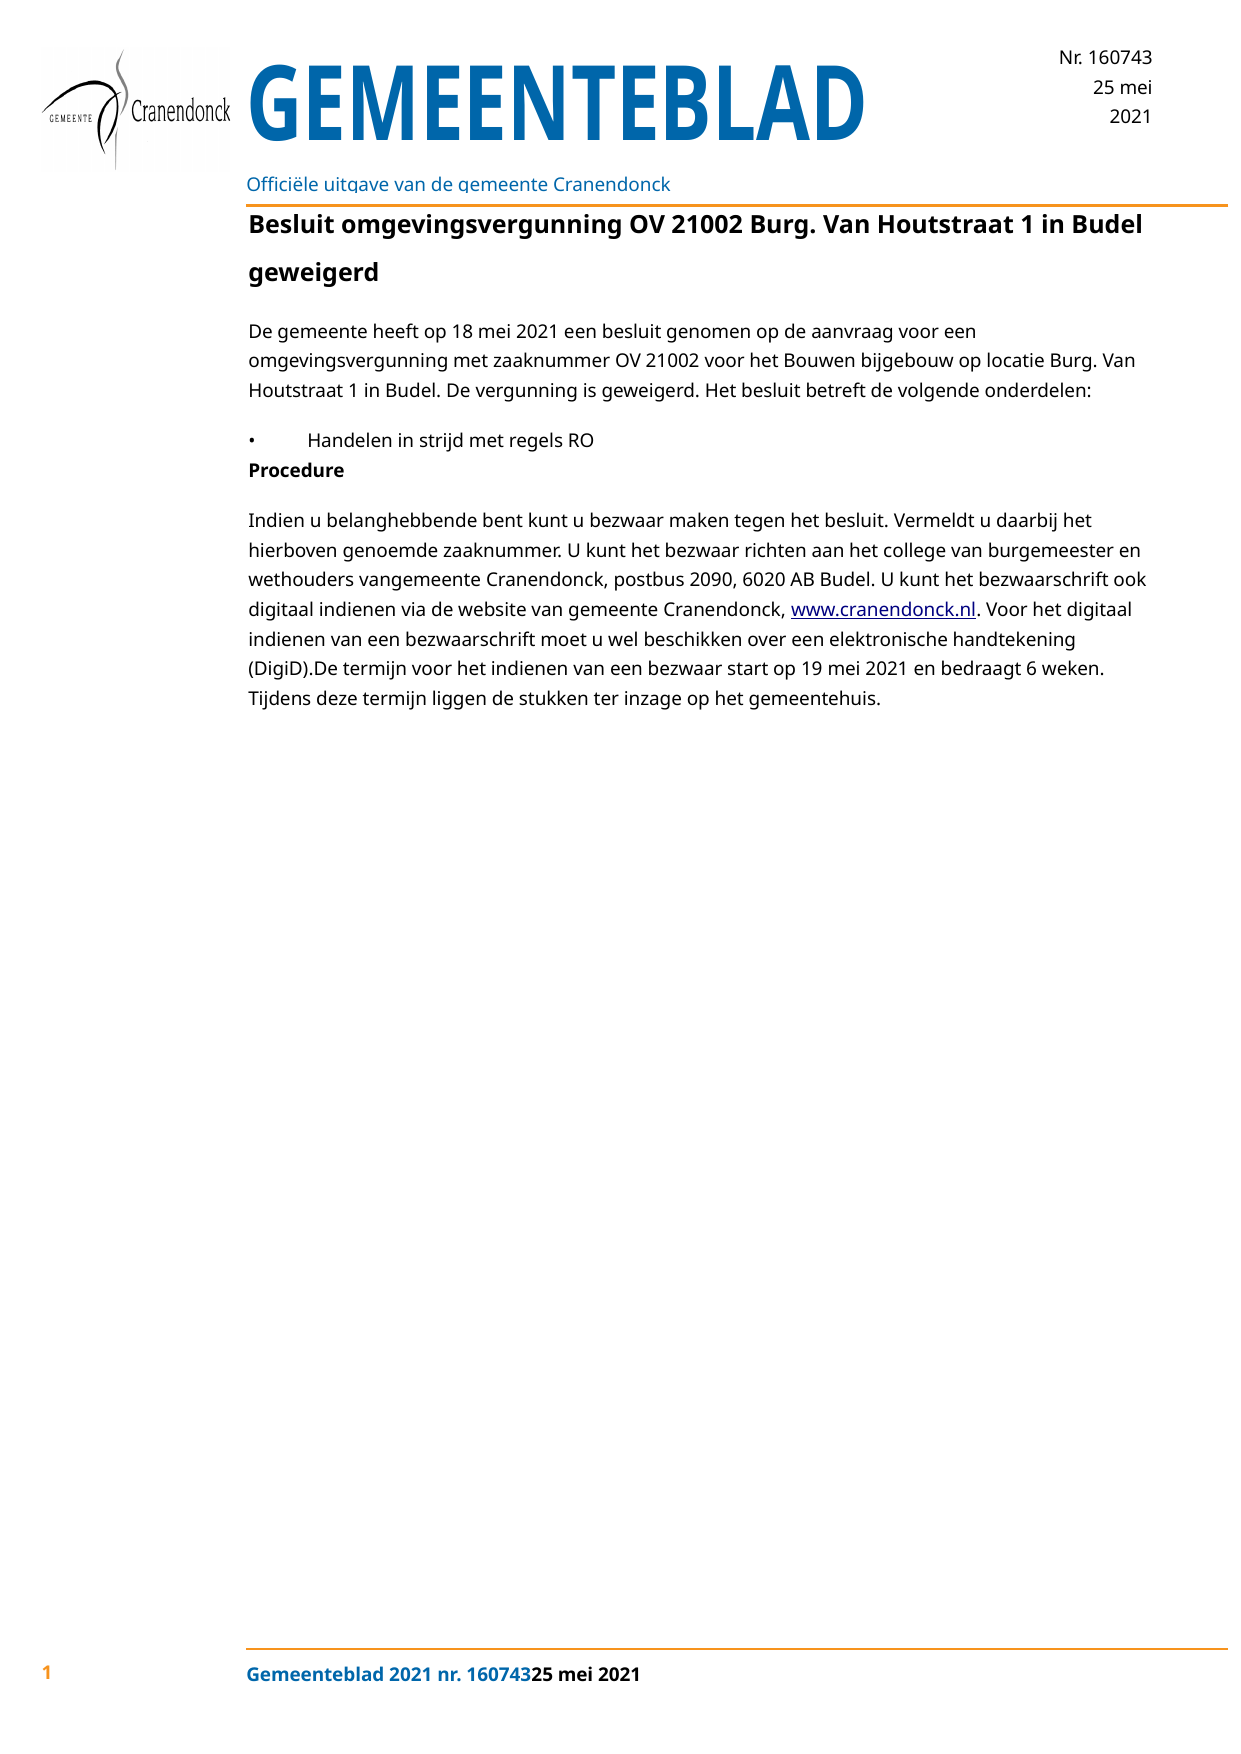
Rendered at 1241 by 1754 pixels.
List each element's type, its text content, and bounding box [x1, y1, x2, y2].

picture [41, 47, 231, 172]
text Indien u belanghebbende bent kunt u bezwaar maken tegen het besluit. Vermeldt u daarbij het hierboven genoemde zaaknummer. U kunt het bezwaar richten aan het college van burgemeester en wethouders vangemeente Cranendonck, postbus 2090, 6020 AB Budel. U kunt het bezwaarschrift ook digitaal indienen via de website van gemeente Cranendonck, www.cranendonck.nl. Voor het digitaal indienen van een bezwaarschrift moet u wel beschikken over een elektronische handtekening (DigiD).De termijn voor het indienen van een bezwaar start op 19 mei 2021 en bedraagt 6 weken. Tijdens deze termijn liggen de stukken ter inzage op het gemeentehuis. [248, 507, 1152, 711]
text De gemeente heeft op 18 mei 2021 een besluit genomen op de aanvraag voor een omgevingsvergunning met zaaknummer OV 21002 voor het Bouwen bijgebouw op locatie Burg. Van Houtstraat 1 in Budel. De vergunning is geweigerd. Het besluit betreft de volgende onderdelen: [248, 318, 1152, 403]
text Besluit omgevingsvergunning OV 21002 Burg. Van Houtstraat 1 in Budel geweigerd [248, 207, 1152, 288]
list Handelen in strijd met regels RO [248, 427, 1152, 453]
text Procedure [248, 457, 1152, 483]
